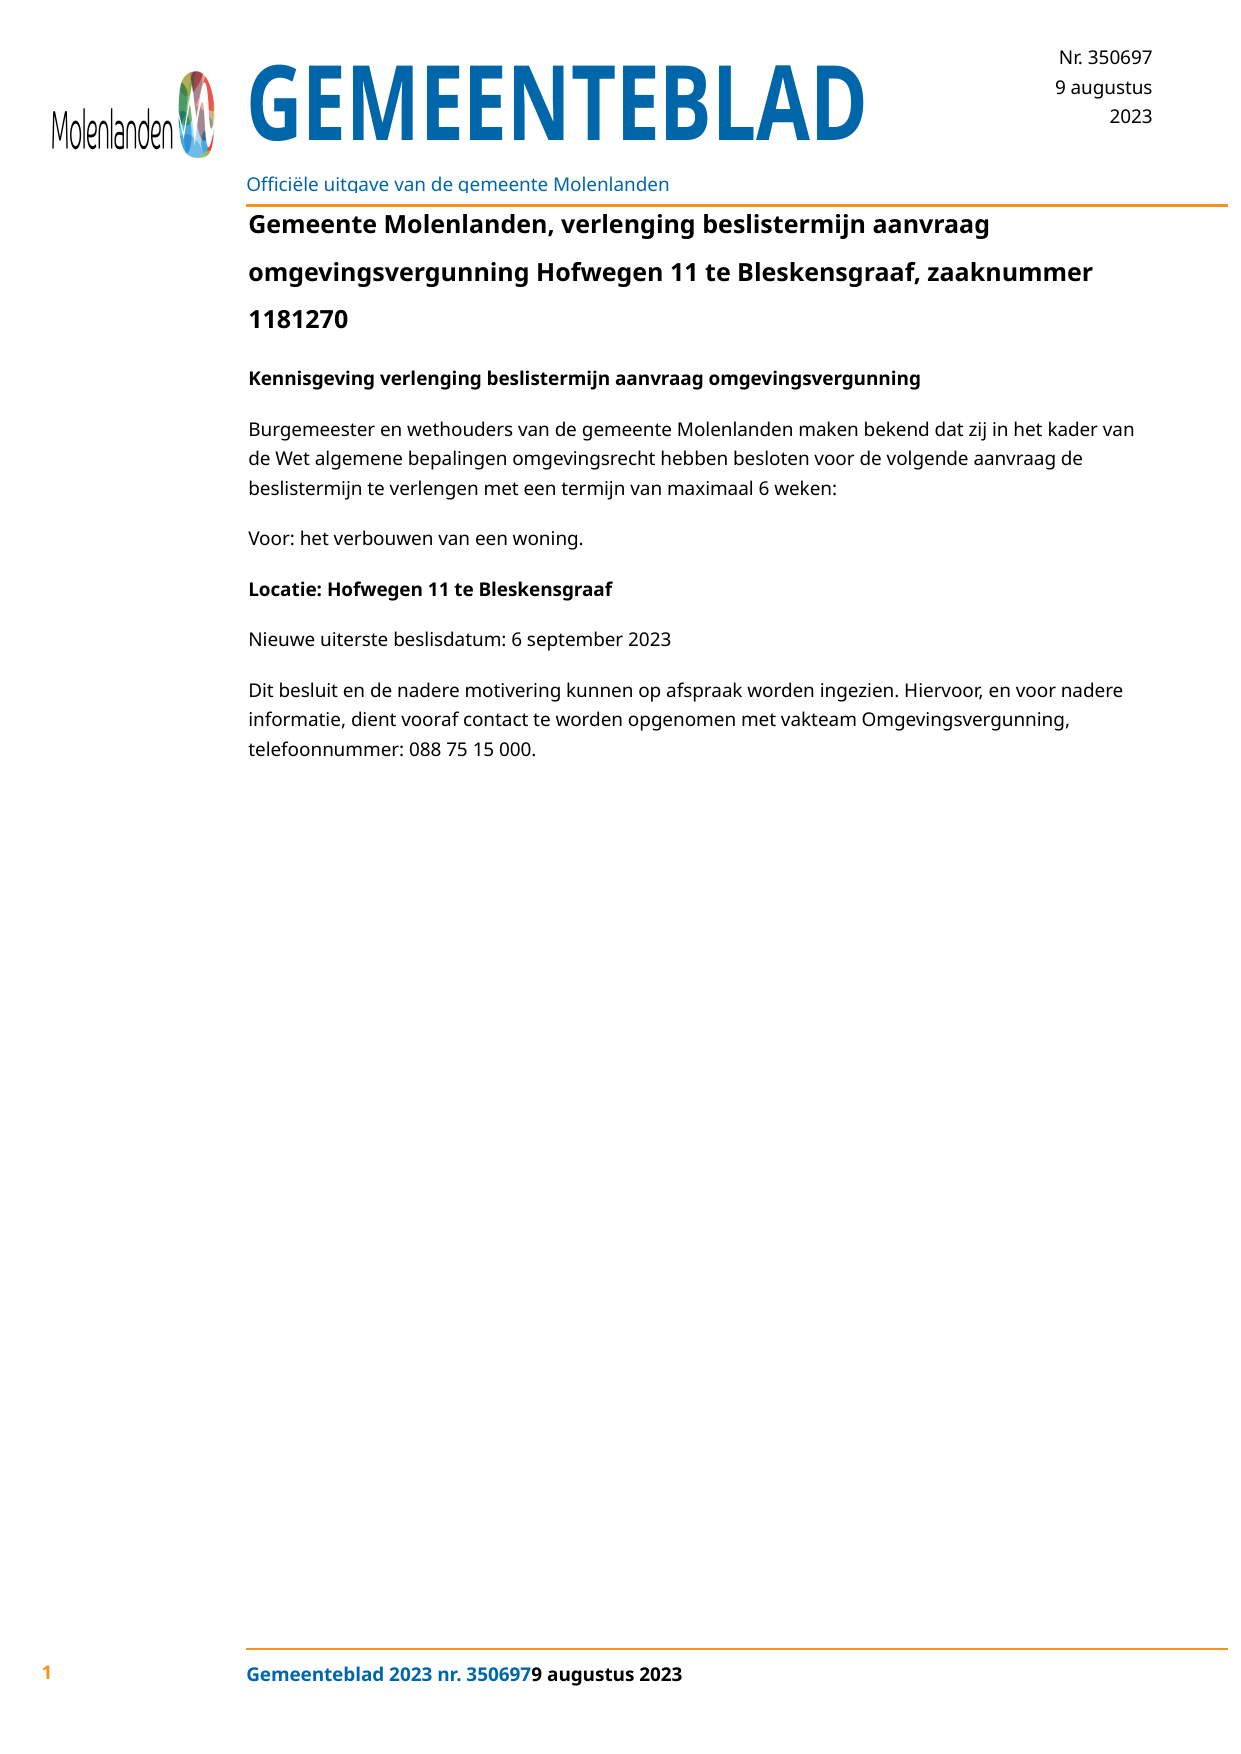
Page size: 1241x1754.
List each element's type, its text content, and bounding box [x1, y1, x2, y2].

text Dit besluit en de nadere motivering kunnen op afspraak worden ingezien. Hiervoor, en voor nadere informatie, dient vooraf contact te worden opgenomen met vakteam Omgevingsvergunning, telefoonnummer: 088 75 15 000. [248, 677, 1152, 762]
text Gemeente Molenlanden, verlenging beslistermijn aanvraag omgevingsvergunning Hofwegen 11 te Bleskensgraaf, zaaknummer 1181270 [248, 207, 1152, 336]
text Locatie: Hofwegen 11 te Bleskensgraaf [248, 576, 1152, 602]
text Burgemeester en wethouders van de gemeente Molenlanden maken bekend dat zij in het kader van de Wet algemene bepalingen omgevingsrecht hebben besloten voor de volgende aanvraag de beslistermijn te verlengen met een termijn van maximaal 6 weken: [248, 416, 1152, 501]
picture [41, 47, 231, 172]
text Voor: het verbouwen van een woning. [248, 526, 1152, 551]
text Kennisgeving verlenging beslistermijn aanvraag omgevingsvergunning [248, 366, 1152, 391]
text Nieuwe uiterste beslisdatum: 6 september 2023 [248, 626, 1152, 652]
